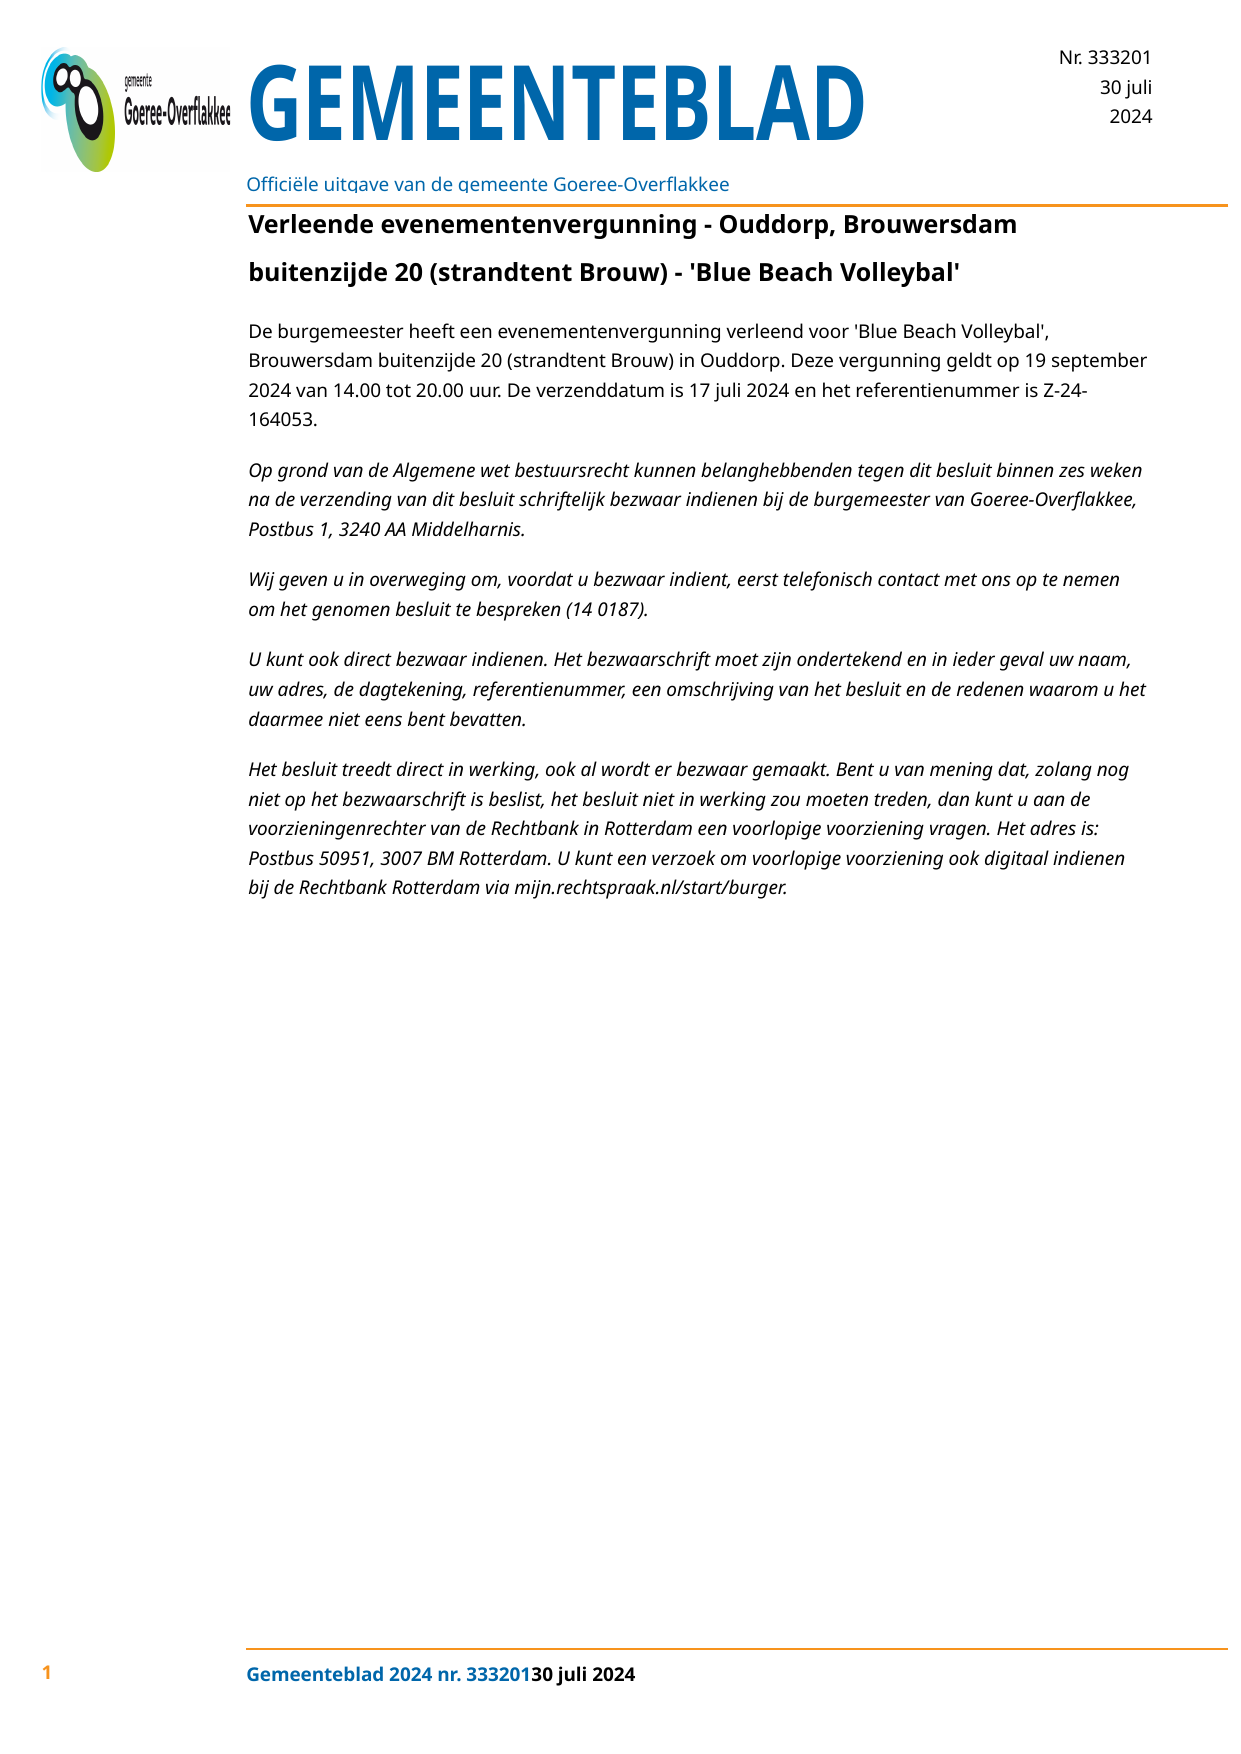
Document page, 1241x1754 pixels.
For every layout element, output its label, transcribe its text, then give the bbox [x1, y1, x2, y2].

text Verleende evenementenvergunning - Ouddorp, Brouwersdam buitenzijde 20 (strandtent Brouw) - 'Blue Beach Volleybal' [248, 207, 1152, 288]
picture [41, 47, 231, 172]
text Het besluit treedt direct in werking, ook al wordt er bezwaar gemaakt. Bent u van mening dat, zolang nog niet op het bezwaarschrift is beslist, het besluit niet in werking zou moeten treden, dan kunt u aan de voorzieningenrechter van de Rechtbank in Rotterdam een voorlopige voorziening vragen. Het adres is: Postbus 50951, 3007 BM Rotterdam. U kunt een verzoek om voorlopige voorziening ook digitaal indienen bij de Rechtbank Rotterdam via mijn.rechtspraak.nl/start/burger. [248, 756, 1152, 900]
text Wij geven u in overweging om, voordat u bezwaar indient, eerst telefonisch contact met ons op te nemen om het genomen besluit te bespreken (14 0187). [248, 567, 1152, 622]
text U kunt ook direct bezwaar indienen. Het bezwaarschrift moet zijn ondertekend en in ieder geval uw naam, uw adres, de dagtekening, referentienummer, een omschrijving van het besluit en de redenen waarom u het daarmee niet eens bent bevatten. [248, 647, 1152, 732]
text De burgemeester heeft een evenementenvergunning verleend voor 'Blue Beach Volleybal', Brouwersdam buitenzijde 20 (strandtent Brouw) in Ouddorp. Deze vergunning geldt op 19 september 2024 van 14.00 tot 20.00 uur. De verzenddatum is 17 juli 2024 en het referentienummer is Z-24-164053. [248, 318, 1152, 432]
text Op grond van de Algemene wet bestuursrecht kunnen belanghebbenden tegen dit besluit binnen zes weken na de verzending van dit besluit schriftelijk bezwaar indienen bij de burgemeester van Goeree-Overflakkee, Postbus 1, 3240 AA Middelharnis. [248, 457, 1152, 542]
